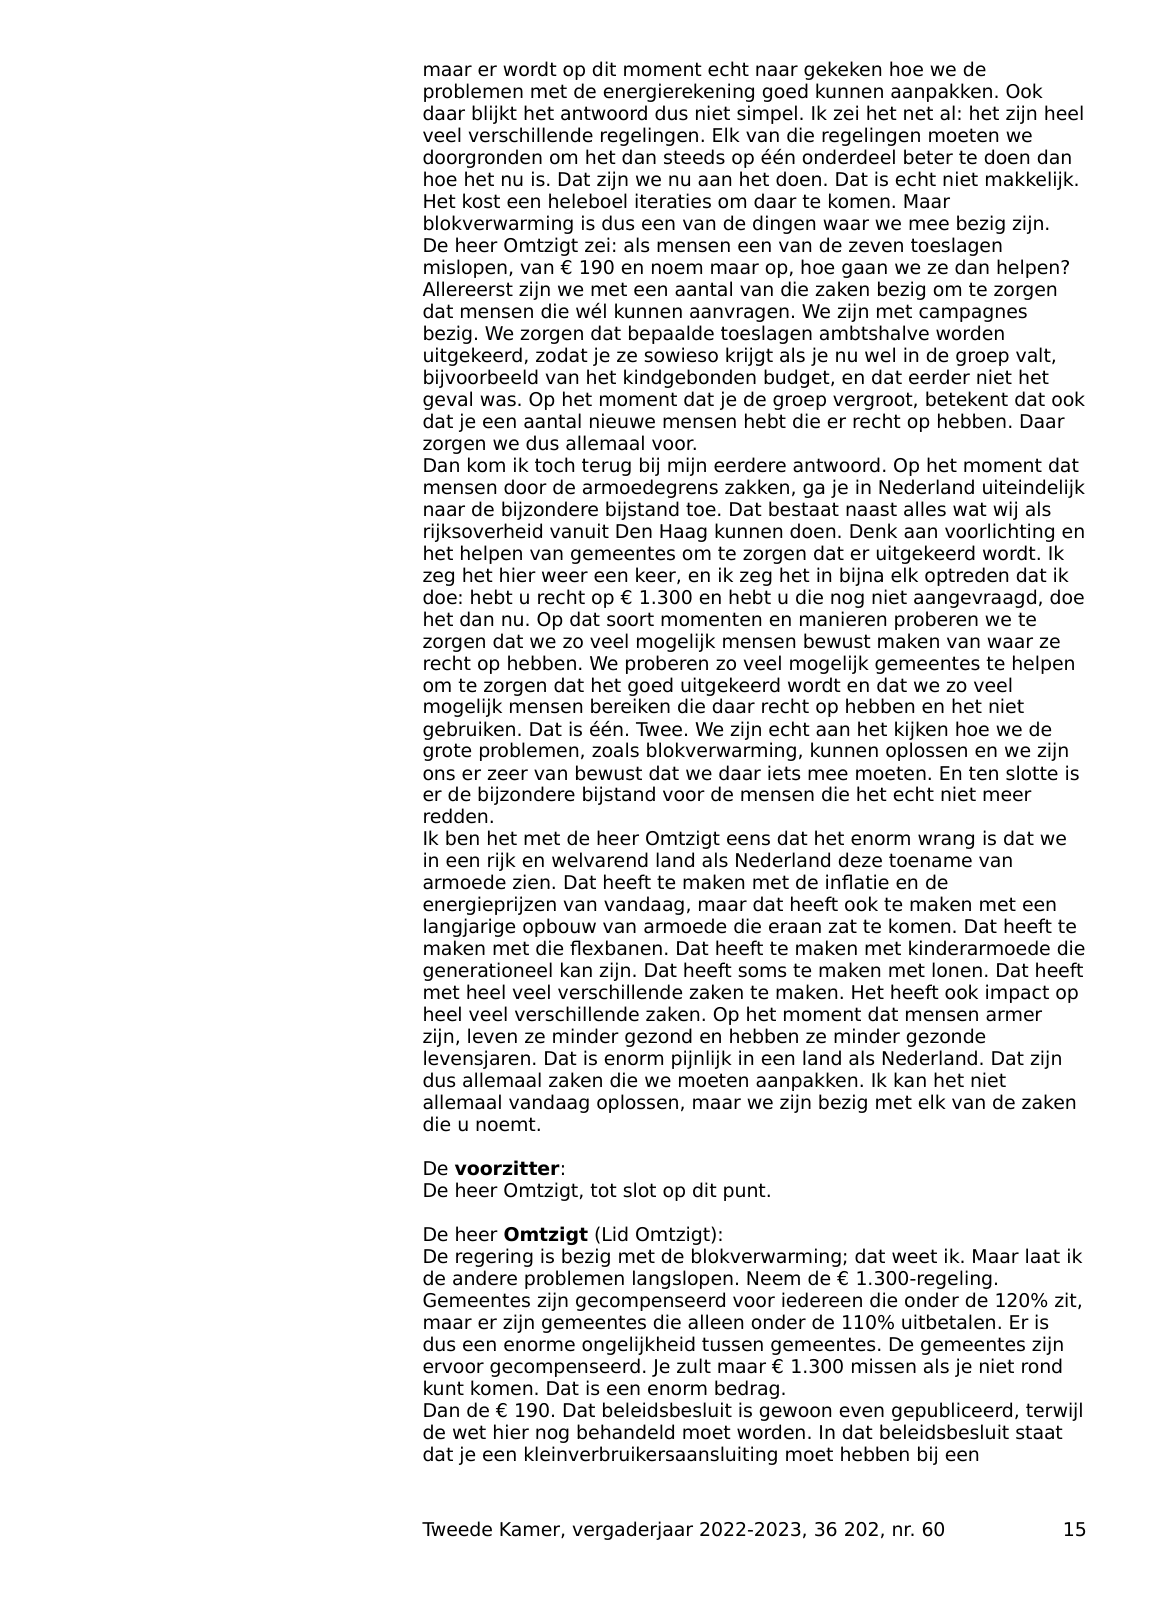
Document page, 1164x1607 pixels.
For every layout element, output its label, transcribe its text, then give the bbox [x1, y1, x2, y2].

text maar er wordt op dit moment echt naar gekeken hoe we de problemen met de energierekening goed kunnen aanpakken. Ook daar blijkt het antwoord dus niet simpel. Ik zei het net al: het zijn heel veel verschillende regelingen. Elk van die regelingen moeten we doorgronden om het dan steeds op één onderdeel beter te doen dan hoe het nu is. Dat zijn we nu aan het doen. Dat is echt niet makkelijk. Het kost een heleboel iteraties om daar te komen. Maar blokverwarming is dus een van de dingen waar we mee bezig zijn. [422, 59, 1087, 235]
text De heer Omtzigt, tot slot op dit punt. [422, 1180, 1087, 1202]
text De heer Omtzigt (Lid Omtzigt): [422, 1224, 1087, 1246]
text De heer Omtzigt zei: als mensen een van de zeven toeslagen mislopen, van € 190 en noem maar op, hoe gaan we ze dan helpen? Allereerst zijn we met een aantal van die zaken bezig om te zorgen dat mensen die wél kunnen aanvragen. We zijn met campagnes bezig. We zorgen dat bepaalde toeslagen ambtshalve worden uitgekeerd, zodat je ze sowieso krijgt als je nu wel in de groep valt, bijvoorbeeld van het kindgebonden budget, en dat eerder niet het geval was. Op het moment dat je de groep vergroot, betekent dat ook dat je een aantal nieuwe mensen hebt die er recht op hebben. Daar zorgen we dus allemaal voor. [422, 235, 1087, 455]
text Dan kom ik toch terug bij mijn eerdere antwoord. Op het moment dat mensen door de armoedegrens zakken, ga je in Nederland uiteindelijk naar de bijzondere bijstand toe. Dat bestaat naast alles wat wij als rijksoverheid vanuit Den Haag kunnen doen. Denk aan voorlichting en het helpen van gemeentes om te zorgen dat er uitgekeerd wordt. Ik zeg het hier weer een keer, en ik zeg het in bijna elk optreden dat ik doe: hebt u recht op € 1.300 en hebt u die nog niet aangevraagd, doe het dan nu. Op dat soort momenten en manieren proberen we te zorgen dat we zo veel mogelijk mensen bewust maken van waar ze recht op hebben. We proberen zo veel mogelijk gemeentes te helpen om te zorgen dat het goed uitgekeerd wordt en dat we zo veel mogelijk mensen bereiken die daar recht op hebben en het niet gebruiken. Dat is één. Twee. We zijn echt aan het kijken hoe we de grote problemen, zoals blokverwarming, kunnen oplossen en we zijn ons er zeer van bewust dat we daar iets mee moeten. En ten slotte is er de bijzondere bijstand voor de mensen die het echt niet meer redden. [422, 455, 1087, 828]
text Dan de € 190. Dat beleidsbesluit is gewoon even gepubliceerd, terwijl de wet hier nog behandeld moet worden. In dat beleidsbesluit staat dat je een kleinverbruikersaansluiting moet hebben bij een [422, 1400, 1087, 1466]
text Ik ben het met de heer Omtzigt eens dat het enorm wrang is dat we in een rijk en welvarend land als Nederland deze toename van armoede zien. Dat heeft te maken met de inflatie en de energieprijzen van vandaag, maar dat heeft ook te maken met een langjarige opbouw van armoede die eraan zat te komen. Dat heeft te maken met die flexbanen. Dat heeft te maken met kinderarmoede die generationeel kan zijn. Dat heeft soms te maken met lonen. Dat heeft met heel veel verschillende zaken te maken. Het heeft ook impact op heel veel verschillende zaken. Op het moment dat mensen armer zijn, leven ze minder gezond en hebben ze minder gezonde levensjaren. Dat is enorm pijnlijk in een land als Nederland. Dat zijn dus allemaal zaken die we moeten aanpakken. Ik kan het niet allemaal vandaag oplossen, maar we zijn bezig met elk van de zaken die u noemt. [422, 828, 1087, 1136]
text De voorzitter: [422, 1158, 1087, 1180]
text De regering is bezig met de blokverwarming; dat weet ik. Maar laat ik de andere problemen langslopen. Neem de € 1.300-regeling. Gemeentes zijn gecompenseerd voor iedereen die onder de 120% zit, maar er zijn gemeentes die alleen onder de 110% uitbetalen. Er is dus een enorme ongelijkheid tussen gemeentes. De gemeentes zijn ervoor gecompenseerd. Je zult maar € 1.300 missen als je niet rond kunt komen. Dat is een enorm bedrag. [422, 1246, 1087, 1400]
